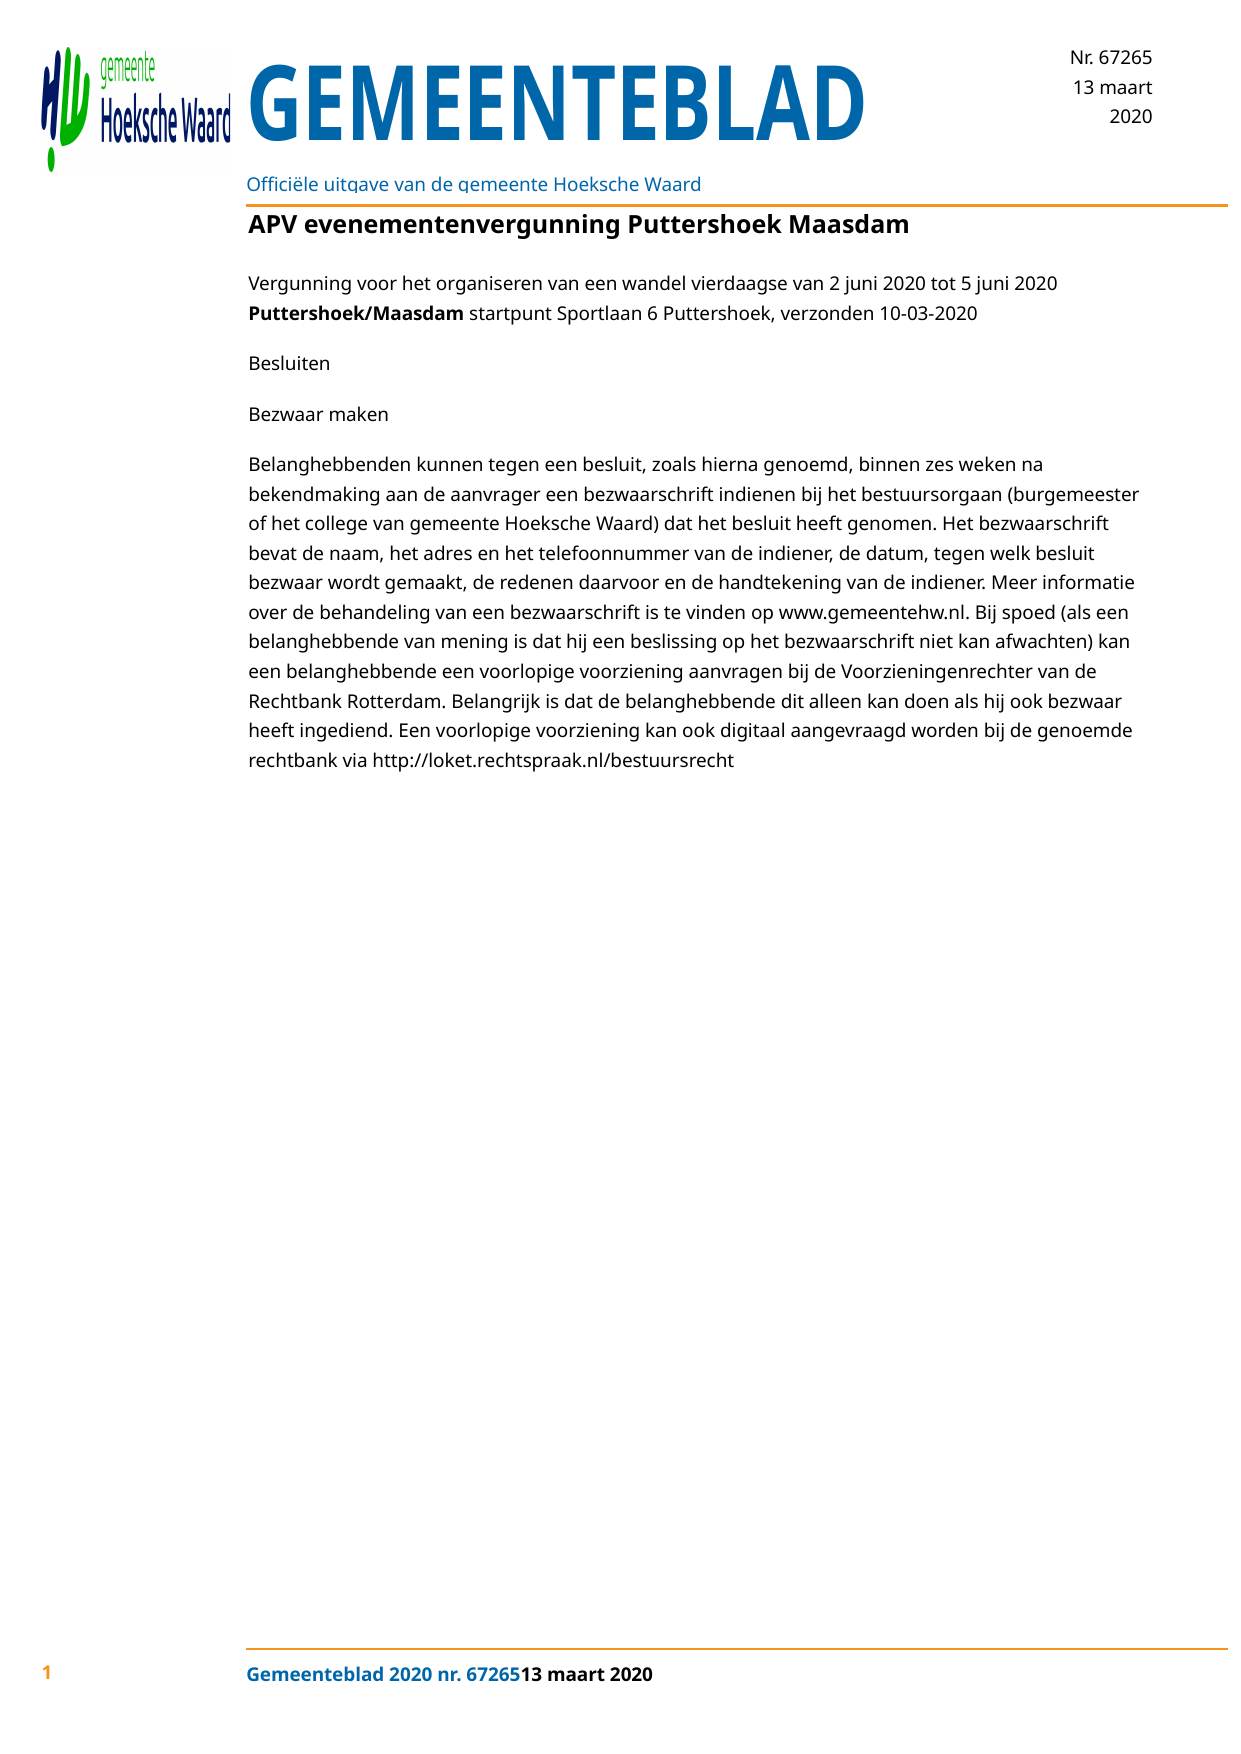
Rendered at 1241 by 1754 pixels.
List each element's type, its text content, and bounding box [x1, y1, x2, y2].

text Vergunning voor het organiseren van een wandel vierdaagse van 2 juni 2020 tot 5 juni 2020 Puttershoek/Maasdam startpunt Sportlaan 6 Puttershoek, verzonden 10-03-2020 [248, 270, 1152, 326]
text Belanghebbenden kunnen tegen een besluit, zoals hierna genoemd, binnen zes weken na bekendmaking aan de aanvrager een bezwaarschrift indienen bij het bestuursorgaan (burgemeester of het college van gemeente Hoeksche Waard) dat het besluit heeft genomen. Het bezwaarschrift bevat de naam, het adres en het telefoonnummer van de indiener, de datum, tegen welk besluit bezwaar wordt gemaakt, de redenen daarvoor en de handtekening van de indiener. Meer informatie over de behandeling van een bezwaarschrift is te vinden op www.gemeentehw.nl. Bij spoed (als een belanghebbende van mening is dat hij een beslissing op het bezwaarschrift niet kan afwachten) kan een belanghebbende een voorlopige voorziening aanvragen bij de Voorzieningenrechter van de Rechtbank Rotterdam. Belangrijk is dat de belanghebbende dit alleen kan doen als hij ook bezwaar heeft ingediend. Een voorlopige voorziening kan ook digitaal aangevraagd worden bij de genoemde rechtbank via http://loket.rechtspraak.nl/bestuursrecht [248, 451, 1152, 773]
text Bezwaar maken [248, 401, 1152, 426]
picture [41, 47, 231, 172]
text Besluiten [248, 350, 1152, 376]
text APV evenementenvergunning Puttershoek Maasdam [248, 207, 1152, 241]
